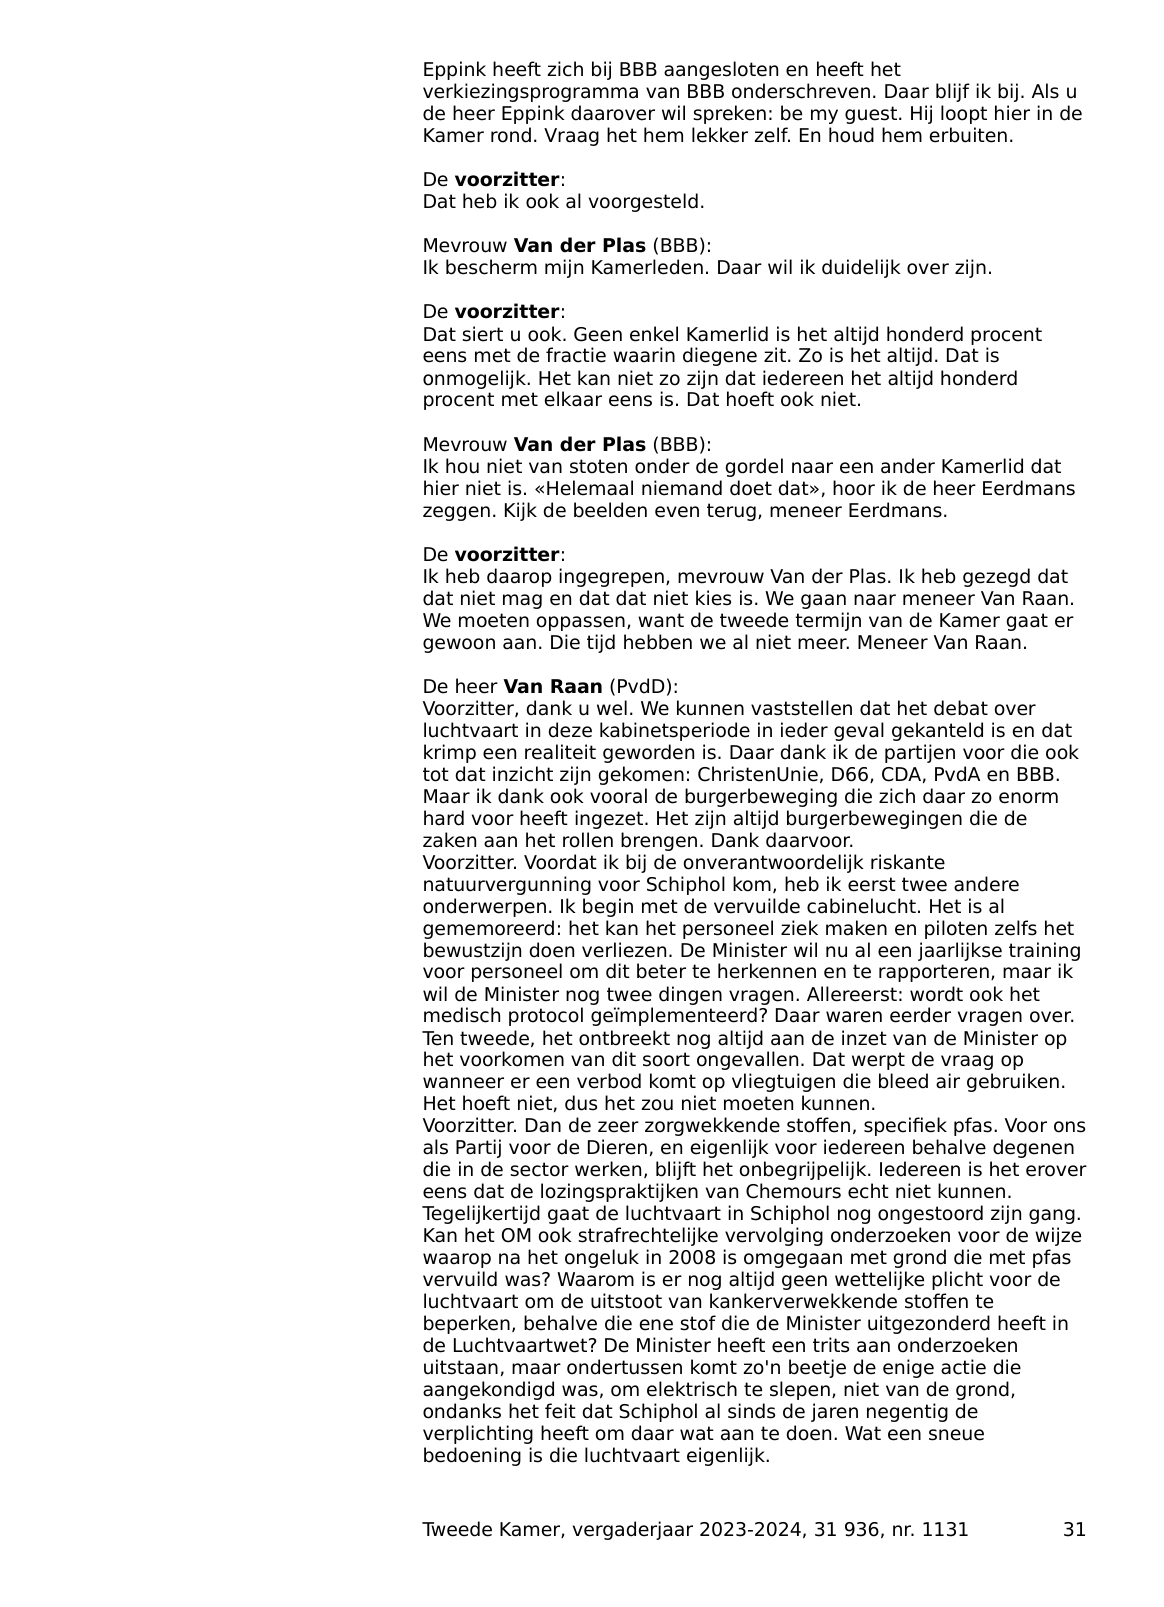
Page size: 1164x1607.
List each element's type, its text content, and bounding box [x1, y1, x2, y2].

text Ik heb daarop ingegrepen, mevrouw Van der Plas. Ik heb gezegd dat dat niet mag en dat dat niet kies is. We gaan naar meneer Van Raan. We moeten oppassen, want de tweede termijn van de Kamer gaat er gewoon aan. Die tijd hebben we al niet meer. Meneer Van Raan. [422, 566, 1087, 653]
text Voorzitter, dank u wel. We kunnen vaststellen dat het debat over luchtvaart in deze kabinetsperiode in ieder geval gekanteld is en dat krimp een realiteit geworden is. Daar dank ik de partijen voor die ook tot dat inzicht zijn gekomen: ChristenUnie, D66, CDA, PvdA en BBB. Maar ik dank ook vooral de burgerbeweging die zich daar zo enorm hard voor heeft ingezet. Het zijn altijd burgerbewegingen die de zaken aan het rollen brengen. Dank daarvoor. [422, 698, 1087, 852]
text Dat heb ik ook al voorgesteld. [422, 191, 1087, 213]
text Mevrouw Van der Plas (BBB): [422, 433, 1087, 456]
text Voorzitter. Voordat ik bij de onverantwoordelijk riskante natuurvergunning voor Schiphol kom, heb ik eerst twee andere onderwerpen. Ik begin met de vervuilde cabinelucht. Het is al gememoreerd: het kan het personeel ziek maken en piloten zelfs het bewustzijn doen verliezen. De Minister wil nu al een jaarlijkse training voor personeel om dit beter te herkennen en te rapporteren, maar ik wil de Minister nog twee dingen vragen. Allereerst: wordt ook het medisch protocol geïmplementeerd? Daar waren eerder vragen over. Ten tweede, het ontbreekt nog altijd aan de inzet van de Minister op het voorkomen van dit soort ongevallen. Dat werpt de vraag op wanneer er een verbod komt op vliegtuigen die bleed air gebruiken. Het hoeft niet, dus het zou niet moeten kunnen. [422, 852, 1087, 1115]
text Dat siert u ook. Geen enkel Kamerlid is het altijd honderd procent eens met de fractie waarin diegene zit. Zo is het altijd. Dat is onmogelijk. Het kan niet zo zijn dat iedereen het altijd honderd procent met elkaar eens is. Dat hoeft ook niet. [422, 323, 1087, 411]
text Mevrouw Van der Plas (BBB): [422, 235, 1087, 257]
text De voorzitter: [422, 544, 1087, 566]
text De voorzitter: [422, 169, 1087, 191]
text Ik hou niet van stoten onder de gordel naar een ander Kamerlid dat hier niet is. «Helemaal niemand doet dat», hoor ik de heer Eerdmans zeggen. Kijk de beelden even terug, meneer Eerdmans. [422, 456, 1087, 521]
text De heer Van Raan (PvdD): [422, 676, 1087, 698]
text Voorzitter. Dan de zeer zorgwekkende stoffen, specifiek pfas. Voor ons als Partij voor de Dieren, en eigenlijk voor iedereen behalve degenen die in de sector werken, blijft het onbegrijpelijk. Iedereen is het erover eens dat de lozingspraktijken van Chemours echt niet kunnen. Tegelijkertijd gaat de luchtvaart in Schiphol nog ongestoord zijn gang. Kan het OM ook strafrechtelijke vervolging onderzoeken voor de wijze waarop na het ongeluk in 2008 is omgegaan met grond die met pfas vervuild was? Waarom is er nog altijd geen wettelijke plicht voor de luchtvaart om de uitstoot van kankerverwekkende stoffen te beperken, behalve die ene stof die de Minister uitgezonderd heeft in de Luchtvaartwet? De Minister heeft een trits aan onderzoeken uitstaan, maar ondertussen komt zo'n beetje de enige actie die aangekondigd was, om elektrisch te slepen, niet van de grond, ondanks het feit dat Schiphol al sinds de jaren negentig de verplichting heeft om daar wat aan te doen. Wat een sneue bedoening is die luchtvaart eigenlijk. [422, 1115, 1087, 1467]
text De voorzitter: [422, 301, 1087, 323]
text Ik bescherm mijn Kamerleden. Daar wil ik duidelijk over zijn. [422, 257, 1087, 279]
text Eppink heeft zich bij BBB aangesloten en heeft het verkiezingsprogramma van BBB onderschreven. Daar blijf ik bij. Als u de heer Eppink daarover wil spreken: be my guest. Hij loopt hier in de Kamer rond. Vraag het hem lekker zelf. En houd hem erbuiten. [422, 59, 1087, 147]
